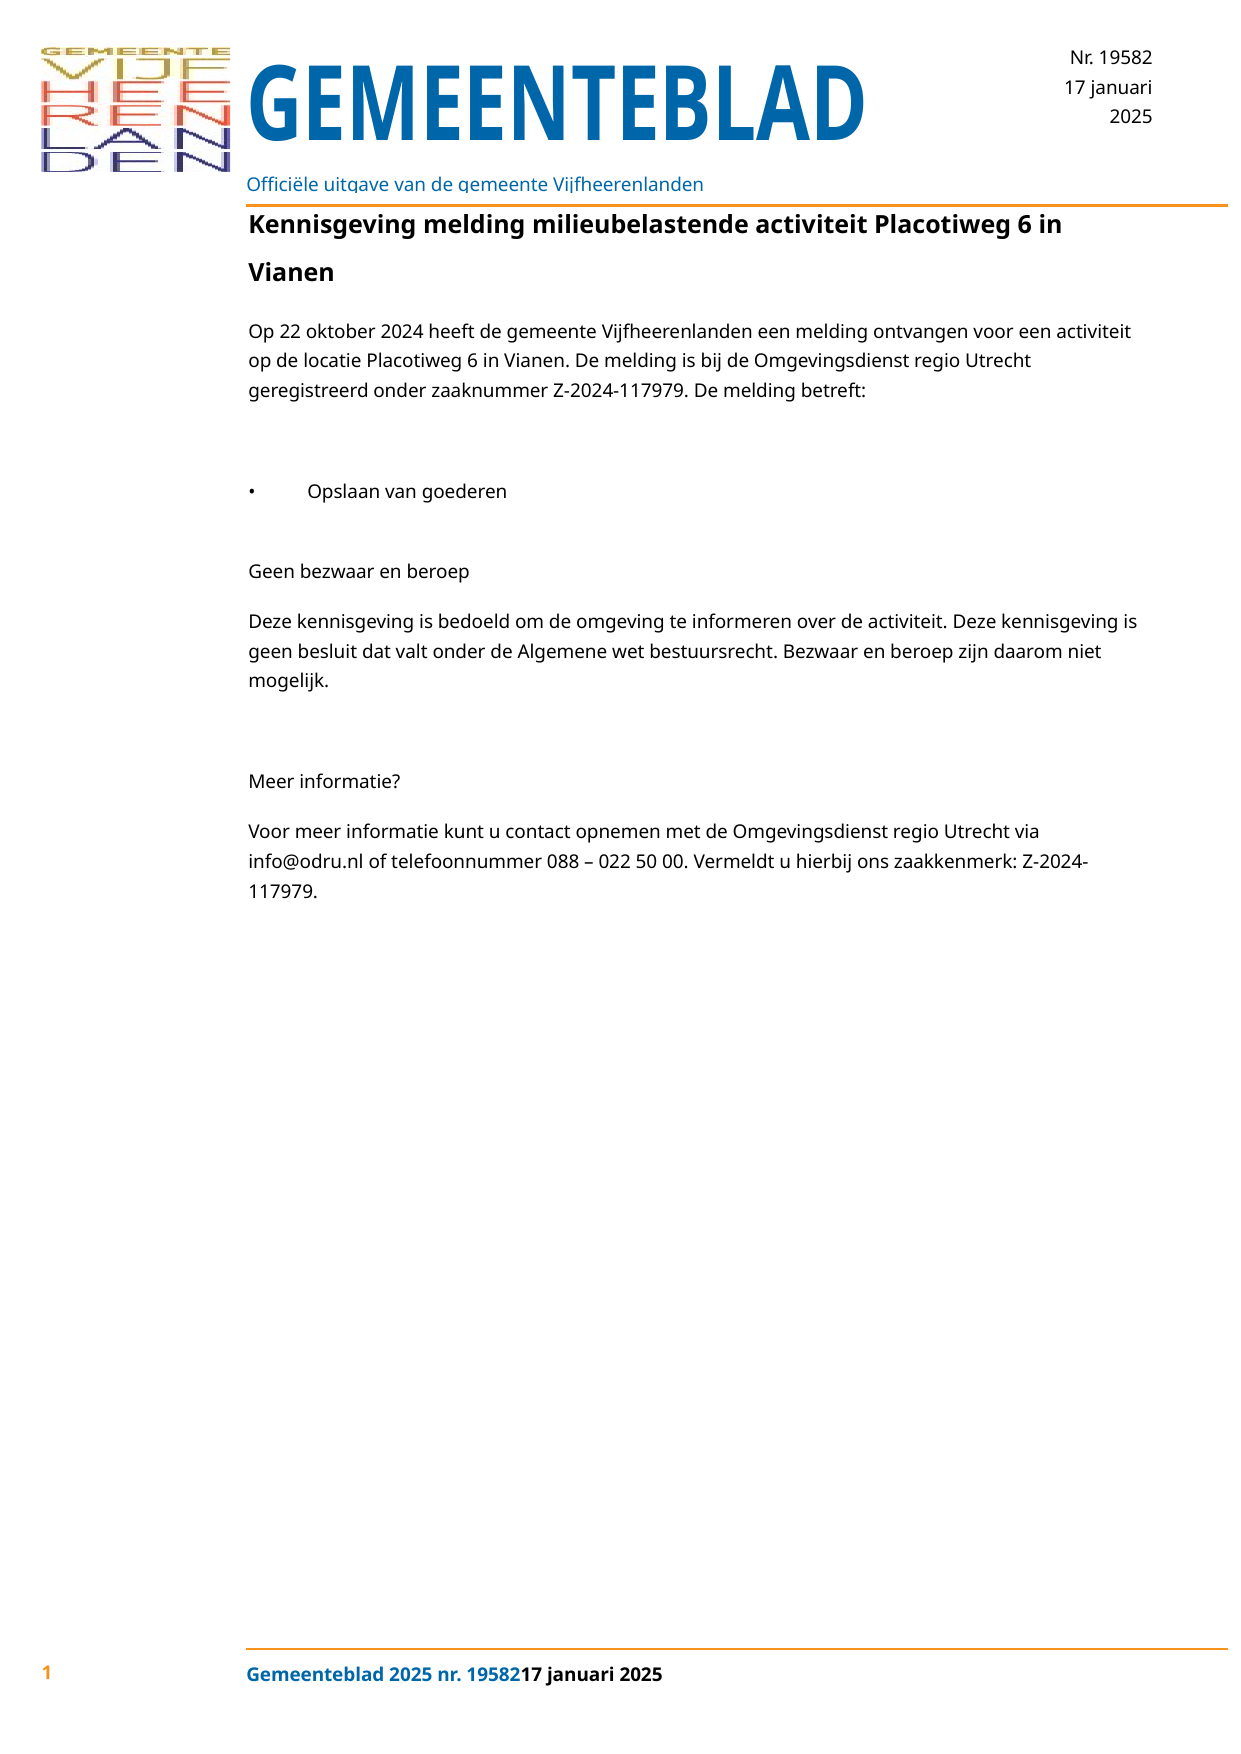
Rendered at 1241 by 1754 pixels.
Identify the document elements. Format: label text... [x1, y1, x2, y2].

text Op 22 oktober 2024 heeft de gemeente Vijfheerenlanden een melding ontvangen voor een activiteit op de locatie Placotiweg 6 in Vianen. De melding is bij de Omgevingsdienst regio Utrecht geregistreerd onder zaaknummer Z-2024-117979. De melding betreft: [248, 318, 1152, 403]
text Kennisgeving melding milieubelastende activiteit Placotiweg 6 in Vianen [248, 207, 1152, 288]
text Meer informatie? [248, 768, 1152, 794]
text Voor meer informatie kunt u contact opnemen met de Omgevingsdienst regio Utrecht via info@odru.nl of telefoonnummer 088 – 022 50 00. Vermeldt u hierbij ons zaakkenmerk: Z-2024-117979. [248, 819, 1152, 904]
text Geen bezwaar en beroep [248, 558, 1152, 584]
picture [41, 47, 231, 172]
text Deze kennisgeving is bedoeld om de omgeving te informeren over de activiteit. Deze kennisgeving is geen besluit dat valt onder de Algemene wet bestuursrecht. Bezwaar en beroep zijn daarom niet mogelijk. [248, 608, 1152, 693]
list Opslaan van goederen [248, 478, 1152, 504]
